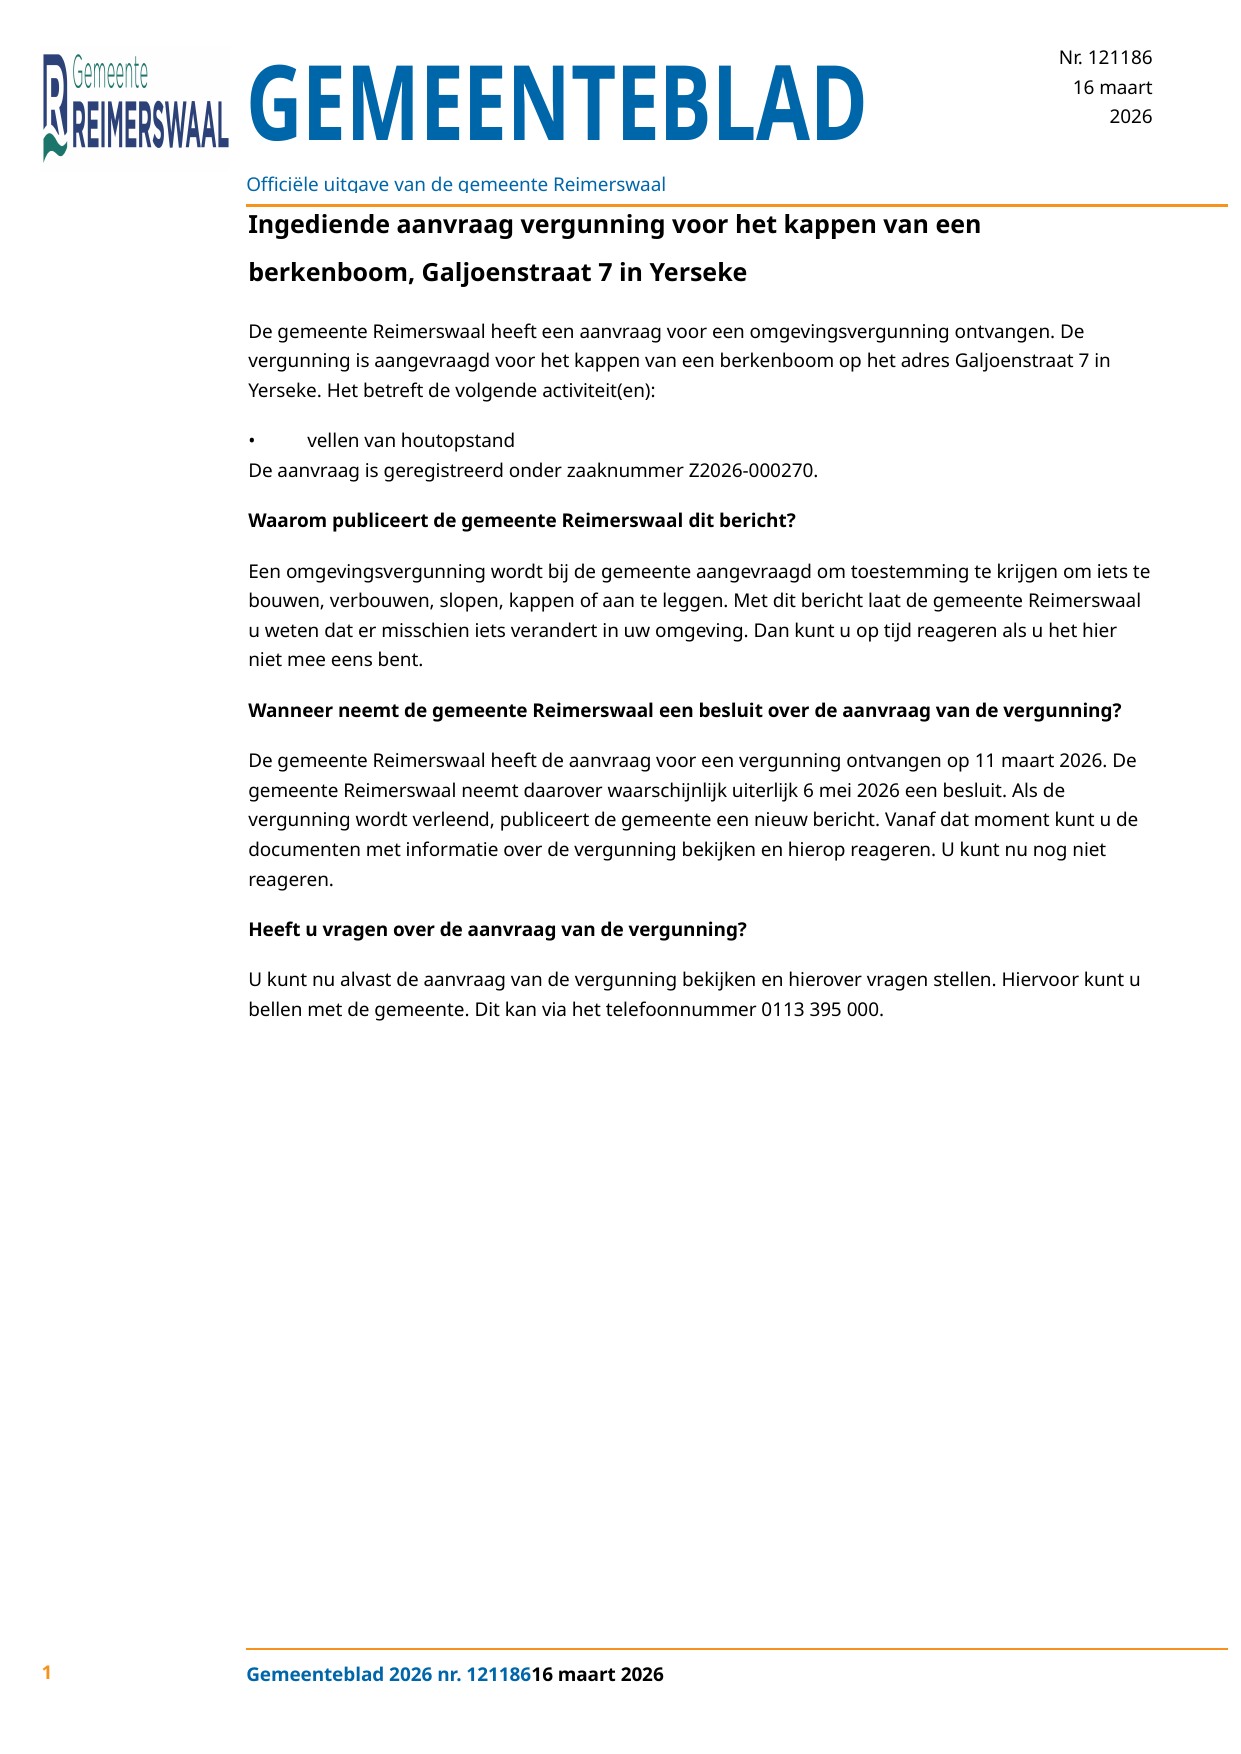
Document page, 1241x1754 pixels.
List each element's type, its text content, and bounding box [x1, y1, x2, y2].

text Wanneer neemt de gemeente Reimerswaal een besluit over de aanvraag van de vergunning? [248, 697, 1152, 723]
list vellen van houtopstand [248, 427, 1152, 453]
text De gemeente Reimerswaal heeft de aanvraag voor een vergunning ontvangen op 11 maart 2026. De gemeente Reimerswaal neemt daarover waarschijnlijk uiterlijk 6 mei 2026 een besluit. Als de vergunning wordt verleend, publiceert de gemeente een nieuw bericht. Vanaf dat moment kunt u de documenten met informatie over de vergunning bekijken en hierop reageren. U kunt nu nog niet reageren. [248, 747, 1152, 892]
text Heeft u vragen over de aanvraag van de vergunning? [248, 916, 1152, 942]
text Waarom publiceert de gemeente Reimerswaal dit bericht? [248, 507, 1152, 533]
text De aanvraag is geregistreerd onder zaaknummer Z2026-000270. [248, 457, 1152, 483]
text U kunt nu alvast de aanvraag van de vergunning bekijken en hierover vragen stellen. Hiervoor kunt u bellen met de gemeente. Dit kan via het telefoonnummer 0113 395 000. [248, 967, 1152, 1022]
text Ingediende aanvraag vergunning voor het kappen van een berkenboom, Galjoenstraat 7 in Yerseke [248, 207, 1152, 288]
text Een omgevingsvergunning wordt bij de gemeente aangevraagd om toestemming te krijgen om iets te bouwen, verbouwen, slopen, kappen of aan te leggen. Met dit bericht laat de gemeente Reimerswaal u weten dat er misschien iets verandert in uw omgeving. Dan kunt u op tijd reageren als u het hier niet mee eens bent. [248, 558, 1152, 672]
picture [41, 47, 231, 172]
text De gemeente Reimerswaal heeft een aanvraag voor een omgevingsvergunning ontvangen. De vergunning is aangevraagd voor het kappen van een berkenboom op het adres Galjoenstraat 7 in Yerseke. Het betreft de volgende activiteit(en): [248, 318, 1152, 403]
